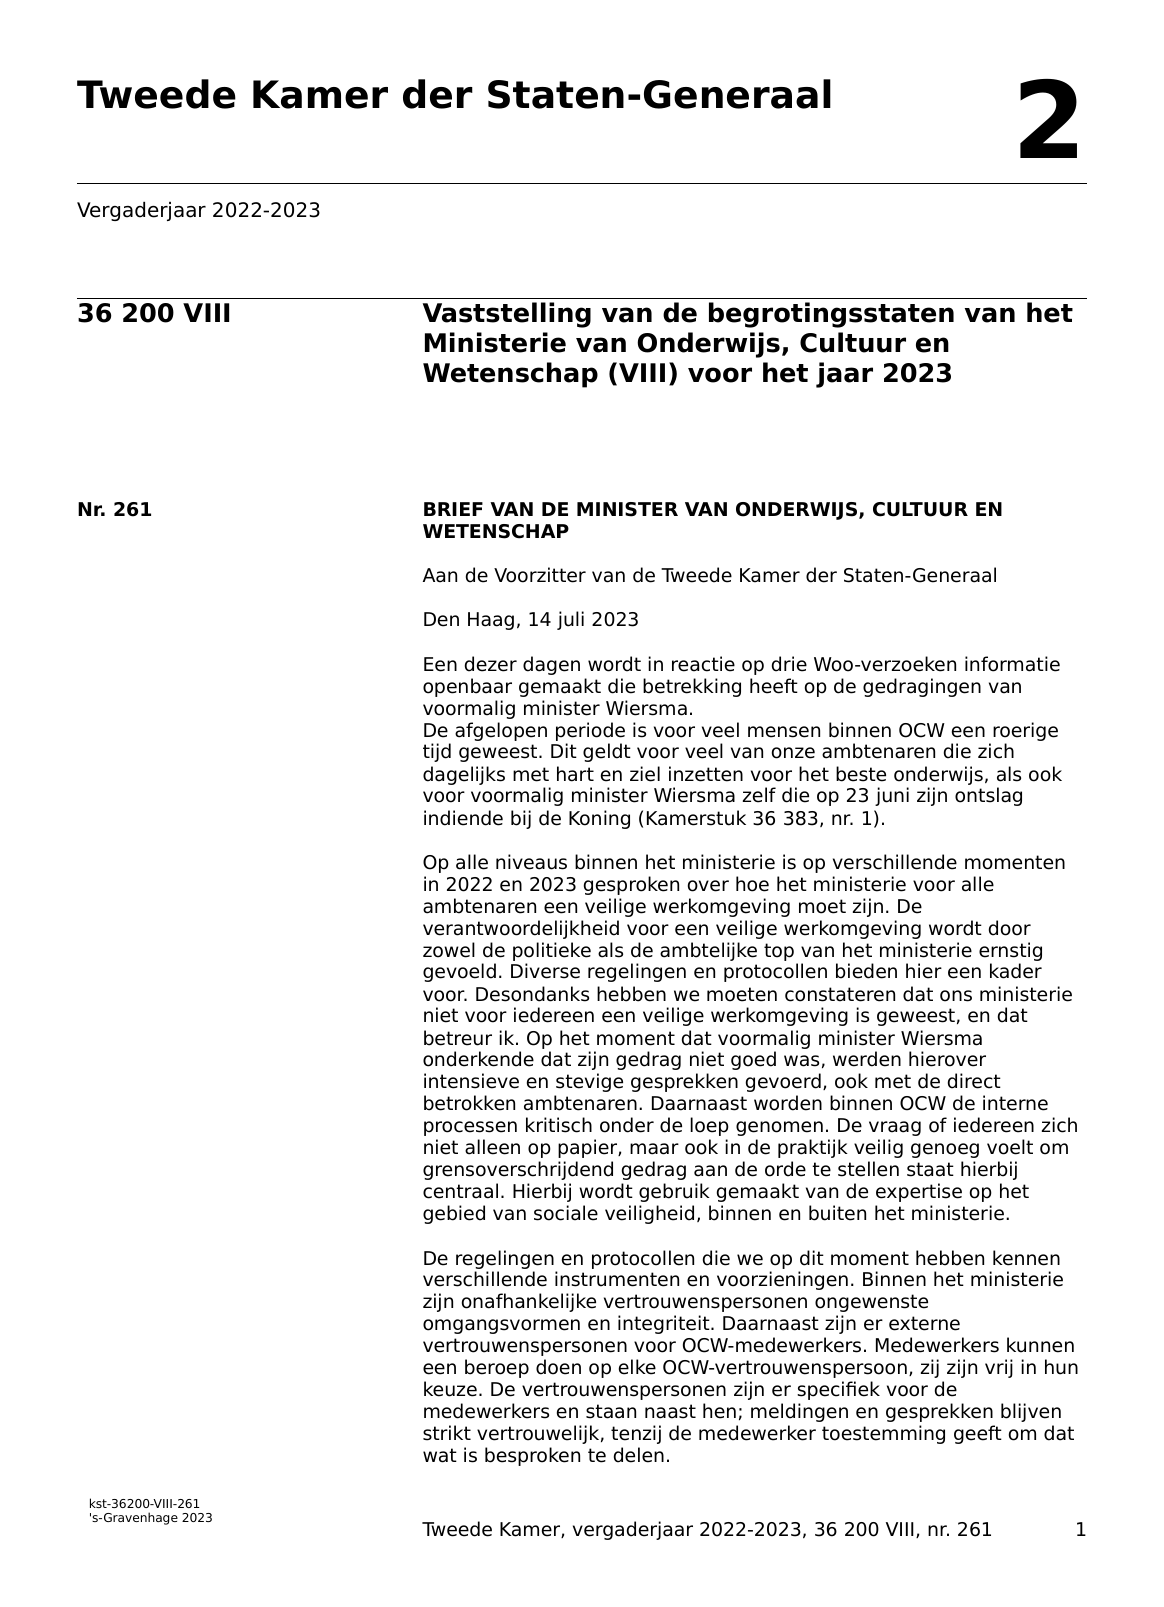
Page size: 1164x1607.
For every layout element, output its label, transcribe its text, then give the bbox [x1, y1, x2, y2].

subtitle 36 200 VIII Vaststelling van de begrotingsstaten van het Ministerie van Onderwijs, Cultuur en Wetenschap (VIII) voor het jaar 2023 [77, 299, 1087, 388]
table_cell Vergaderjaar 2022-2023 [77, 184, 1087, 298]
table_header Tweede Kamer der Staten-Generaal [77, 59, 886, 183]
table_header 2 [886, 59, 1087, 183]
text Op alle niveaus binnen het ministerie is op verschillende momenten in 2022 en 2023 gesproken over hoe het ministerie voor alle ambtenaren een veilige werkomgeving moet zijn. De verantwoordelijkheid voor een veilige werkomgeving wordt door zowel de politieke als de ambtelijke top van het ministerie ernstig gevoeld. Diverse regelingen en protocollen bieden hier een kader voor. Desondanks hebben we moeten constateren dat ons ministerie niet voor iedereen een veilige werkomgeving is geweest, en dat betreur ik. Op het moment dat voormalig minister Wiersma onderkende dat zijn gedrag niet goed was, werden hierover intensieve en stevige gesprekken gevoerd, ook met de direct betrokken ambtenaren. Daarnaast worden binnen OCW de interne processen kritisch onder de loep genomen. De vraag of iedereen zich niet alleen op papier, maar ook in de praktijk veilig genoeg voelt om grensoverschrijdend gedrag aan de orde te stellen staat hierbij centraal. Hierbij wordt gebruik gemaakt van de expertise op het gebied van sociale veiligheid, binnen en buiten het ministerie. [422, 852, 1087, 1225]
text Aan de Voorzitter van de Tweede Kamer der Staten-Generaal [422, 565, 1087, 587]
subtitle Nr. 261 BRIEF VAN DE MINISTER VAN ONDERWIJS, CULTUUR EN WETENSCHAP [77, 499, 1087, 543]
text 's-Gravenhage 2023 [88, 1511, 323, 1525]
text De afgelopen periode is voor veel mensen binnen OCW een roerige tijd geweest. Dit geldt voor veel van onze ambtenaren die zich dagelijks met hart en ziel inzetten voor het beste onderwijs, als ook voor voormalig minister Wiersma zelf die op 23 juni zijn ontslag indiende bij de Koning (Kamerstuk 36 383, nr. 1). [422, 719, 1087, 829]
text kst-36200-VIII-261 [88, 1497, 323, 1511]
text De regelingen en protocollen die we op dit moment hebben kennen verschillende instrumenten en voorzieningen. Binnen het ministerie zijn onafhankelijke vertrouwenspersonen ongewenste omgangsvormen en integriteit. Daarnaast zijn er externe vertrouwenspersonen voor OCW-medewerkers. Medewerkers kunnen een beroep doen op elke OCW-vertrouwenspersoon, zij zijn vrij in hun keuze. De vertrouwenspersonen zijn er specifiek voor de medewerkers en staan naast hen; meldingen en gesprekken blijven strikt vertrouwelijk, tenzij de medewerker toestemming geeft om dat wat is besproken te delen. [422, 1247, 1087, 1467]
text Den Haag, 14 juli 2023 [422, 609, 1087, 631]
text Een dezer dagen wordt in reactie op drie Woo-verzoeken informatie openbaar gemaakt die betrekking heeft op de gedragingen van voormalig minister Wiersma. [422, 653, 1087, 719]
